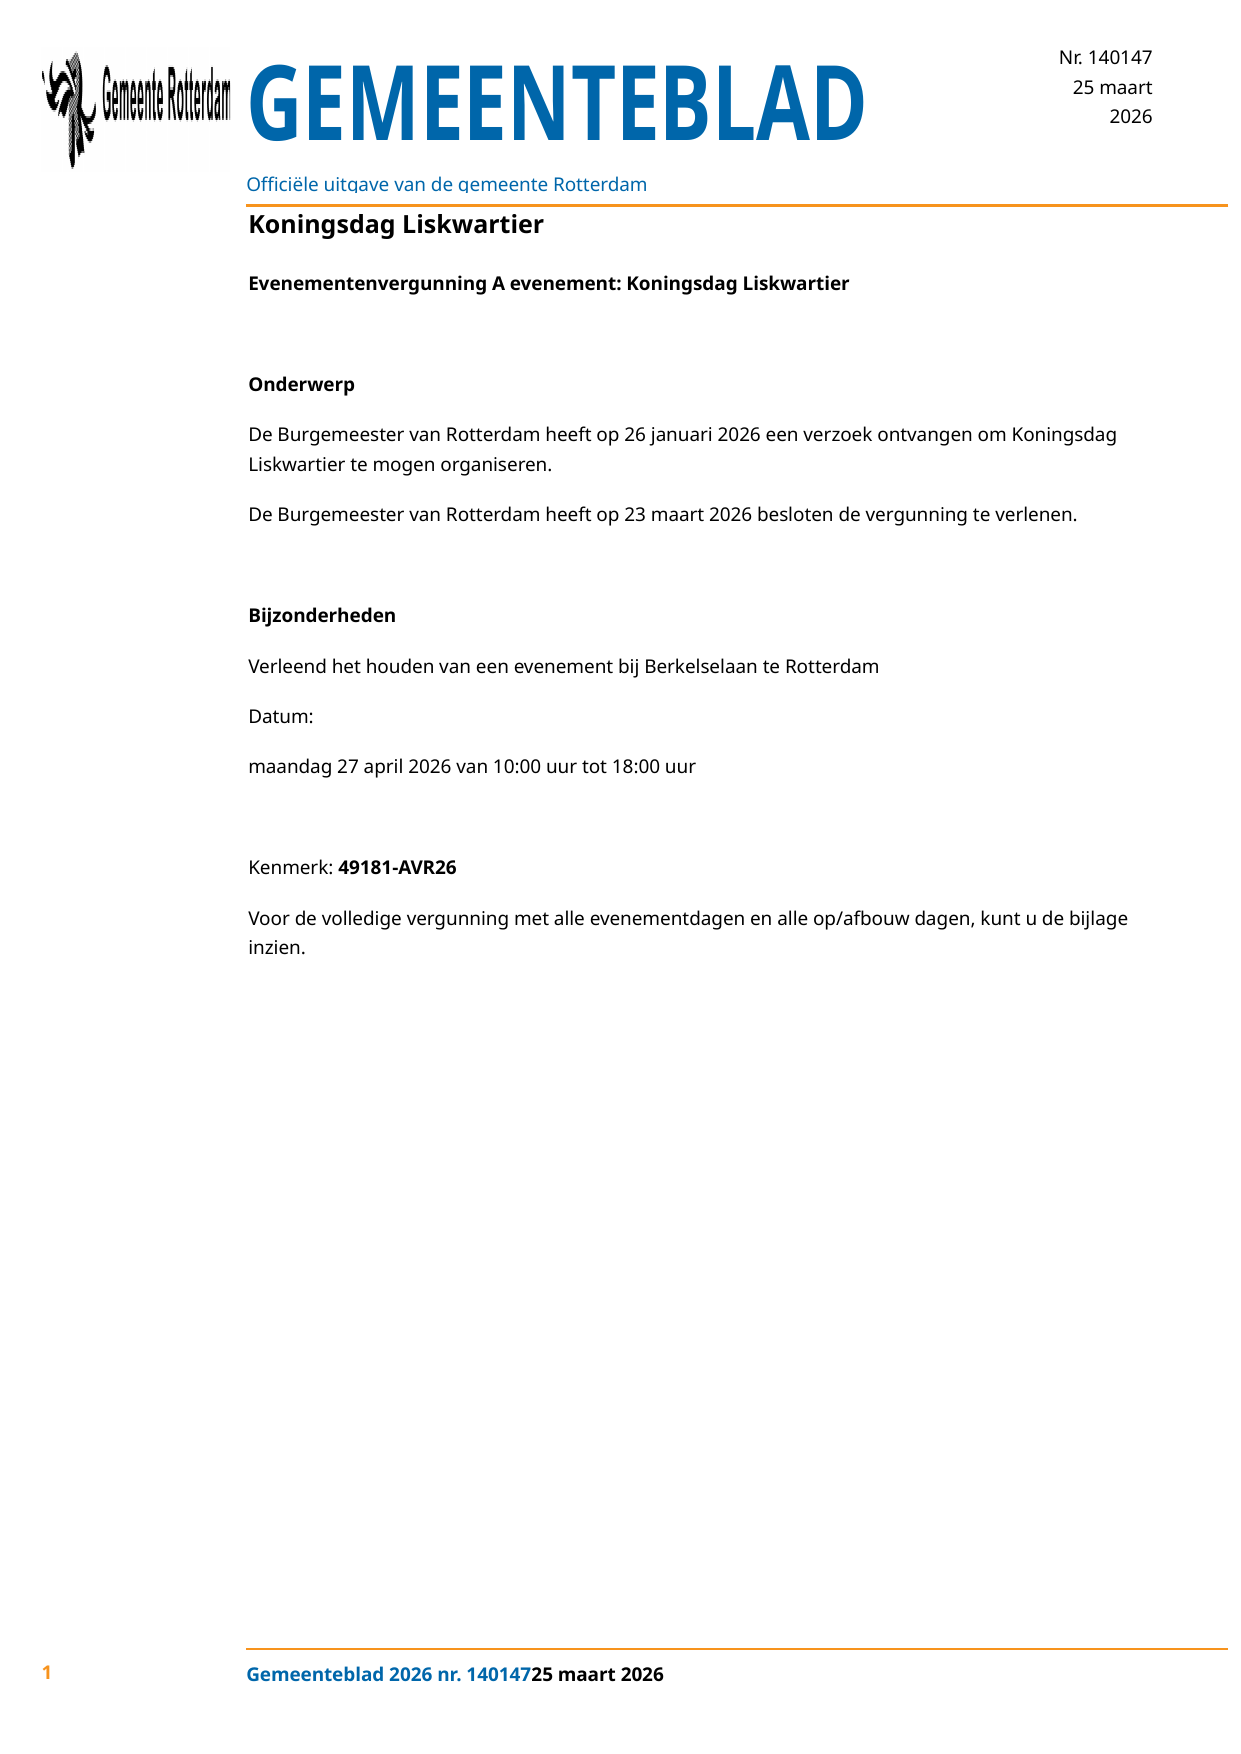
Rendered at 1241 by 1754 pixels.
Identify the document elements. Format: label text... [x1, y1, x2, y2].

text maandag 27 april 2026 van 10:00 uur tot 18:00 uur [248, 754, 1152, 779]
picture [41, 47, 231, 172]
text Kenmerk: 49181-AVR26 [248, 854, 1152, 880]
text Voor de volledige vergunning met alle evenementdagen en alle op/afbouw dagen, kunt u de bijlage inzien. [248, 905, 1152, 960]
text Koningsdag Liskwartier [248, 207, 1152, 241]
text Onderwerp [248, 371, 1152, 397]
text Bijzonderheden [248, 602, 1152, 628]
text Evenementenvergunning A evenement: Koningsdag Liskwartier [248, 270, 1152, 296]
text Verleend het houden van een evenement bij Berkelselaan te Rotterdam [248, 653, 1152, 678]
text De Burgemeester van Rotterdam heeft op 23 maart 2026 besloten de vergunning te verlenen. [248, 502, 1152, 527]
text Datum: [248, 703, 1152, 729]
text De Burgemeester van Rotterdam heeft op 26 januari 2026 een verzoek ontvangen om Koningsdag Liskwartier te mogen organiseren. [248, 422, 1152, 477]
